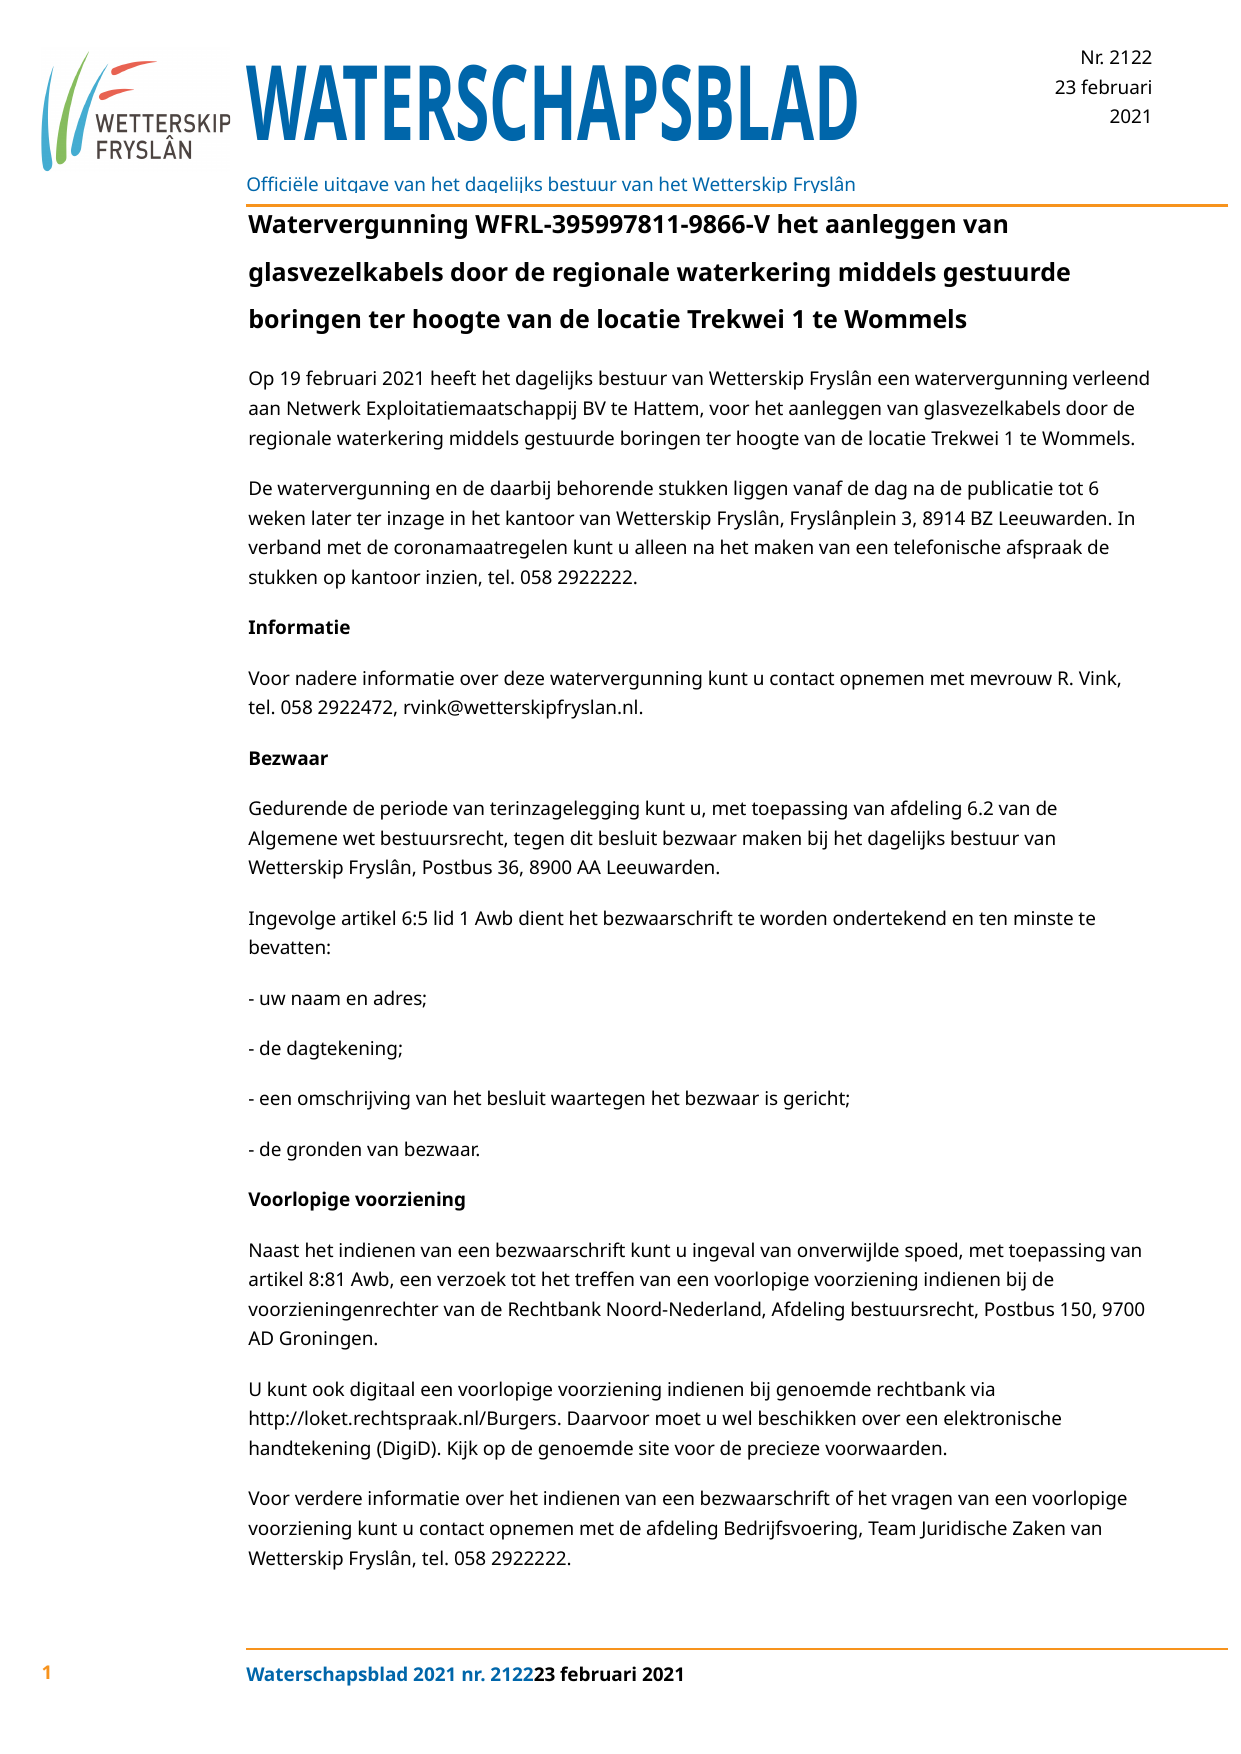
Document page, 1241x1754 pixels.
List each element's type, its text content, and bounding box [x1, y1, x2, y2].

text - de gronden van bezwaar. [248, 1136, 1152, 1162]
text Naast het indienen van een bezwaarschrift kunt u ingeval van onverwijlde spoed, met toepassing van artikel 8:81 Awb, een verzoek tot het treffen van een voorlopige voorziening indienen bij de voorzieningenrechter van de Rechtbank Noord-Nederland, Afdeling bestuursrecht, Postbus 150, 9700 AD Groningen. [248, 1237, 1152, 1351]
text - uw naam en adres; [248, 985, 1152, 1010]
text Watervergunning WFRL-395997811-9866-V het aanleggen van glasvezelkabels door de regionale waterkering middels gestuurde boringen ter hoogte van de locatie Trekwei 1 te Wommels [248, 207, 1152, 336]
text U kunt ook digitaal een voorlopige voorziening indienen bij genoemde rechtbank via http://loket.rechtspraak.nl/Burgers. Daarvoor moet u wel beschikken over een elektronische handtekening (DigiD). Kijk op de genoemde site voor de precieze voorwaarden. [248, 1376, 1152, 1461]
text Op 19 februari 2021 heeft het dagelijks bestuur van Wetterskip Fryslân een watervergunning verleend aan Netwerk Exploitatiemaatschappij BV te Hattem, voor het aanleggen van glasvezelkabels door de regionale waterkering middels gestuurde boringen ter hoogte van de locatie Trekwei 1 te Wommels. [248, 366, 1152, 450]
text Informatie [248, 614, 1152, 640]
text Voor verdere informatie over het indienen van een bezwaarschrift of het vragen van een voorlopige voorziening kunt u contact opnemen met de afdeling Bedrijfsvoering, Team Juridische Zaken van Wetterskip Fryslân, tel. 058 2922222. [248, 1486, 1152, 1570]
text De watervergunning en de daarbij behorende stukken liggen vanaf de dag na de publicatie tot 6 weken later ter inzage in het kantoor van Wetterskip Fryslân, Fryslânplein 3, 8914 BZ Leeuwarden. In verband met de coronamaatregelen kunt u alleen na het maken van een telefonische afspraak de stukken op kantoor inzien, tel. 058 2922222. [248, 475, 1152, 589]
text - de dagtekening; [248, 1035, 1152, 1061]
text Bezwaar [248, 745, 1152, 770]
text - een omschrijving van het besluit waartegen het bezwaar is gericht; [248, 1086, 1152, 1111]
text Voor nadere informatie over deze watervergunning kunt u contact opnemen met mevrouw R. Vink, tel. 058 2922472, rvink@wetterskipfryslan.nl. [248, 665, 1152, 720]
text Ingevolge artikel 6:5 lid 1 Awb dient het bezwaarschrift te worden ondertekend en ten minste te bevatten: [248, 905, 1152, 960]
picture [41, 47, 231, 172]
text Voorlopige voorziening [248, 1186, 1152, 1212]
text Gedurende de periode van terinzagelegging kunt u, met toepassing van afdeling 6.2 van de Algemene wet bestuursrecht, tegen dit besluit bezwaar maken bij het dagelijks bestuur van Wetterskip Fryslân, Postbus 36, 8900 AA Leeuwarden. [248, 795, 1152, 880]
